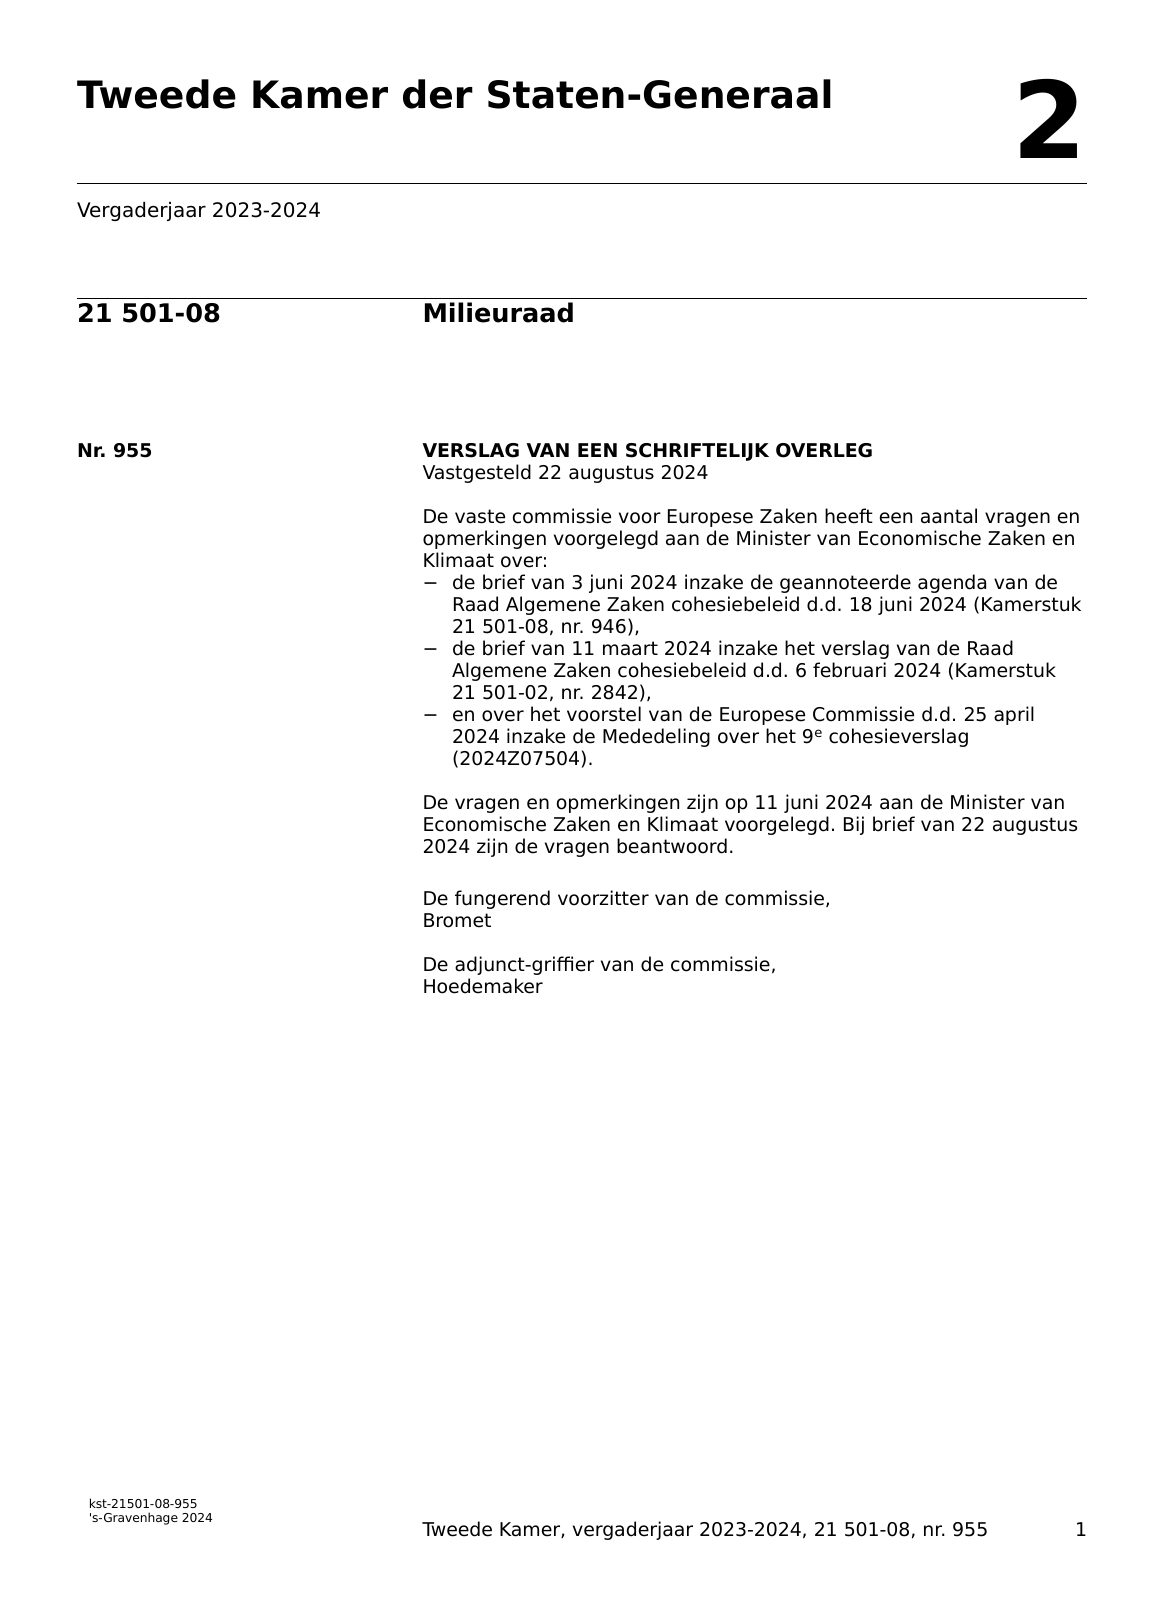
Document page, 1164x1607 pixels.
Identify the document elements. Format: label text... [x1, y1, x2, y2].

subtitle Nr. 955 VERSLAG VAN EEN SCHRIFTELIJK OVERLEG [77, 440, 1087, 462]
text De vaste commissie voor Europese Zaken heeft een aantal vragen en opmerkingen voorgelegd aan de Minister van Economische Zaken en Klimaat over: [422, 506, 1087, 572]
subtitle 21 501-08 Milieuraad [77, 299, 1087, 329]
text − de brief van 3 juni 2024 inzake de geannoteerde agenda van de Raad Algemene Zaken cohesiebeleid d.d. 18 juni 2024 (Kamerstuk 21 501-08, nr. 946), [422, 572, 1087, 638]
table_header Tweede Kamer der Staten-Generaal [77, 59, 886, 183]
text De vragen en opmerkingen zijn op 11 juni 2024 aan de Minister van Economische Zaken en Klimaat voorgelegd. Bij brief van 22 augustus 2024 zijn de vragen beantwoord. [422, 792, 1087, 858]
table_cell Vergaderjaar 2023-2024 [77, 184, 1087, 298]
text De adjunct-griffier van de commissie, Hoedemaker [422, 954, 1087, 998]
text − de brief van 11 maart 2024 inzake het verslag van de Raad Algemene Zaken cohesiebeleid d.d. 6 februari 2024 (Kamerstuk 21 501-02, nr. 2842), [422, 638, 1087, 704]
text 's-Gravenhage 2024 [88, 1511, 323, 1525]
table_header 2 [886, 59, 1087, 183]
text De fungerend voorzitter van de commissie, Bromet [422, 888, 1087, 932]
text kst-21501-08-955 [88, 1497, 323, 1511]
text − en over het voorstel van de Europese Commissie d.d. 25 april 2024 inzake de Mededeling over het 9e cohesieverslag (2024Z07504). [422, 704, 1087, 769]
text Vastgesteld 22 augustus 2024 [422, 462, 1087, 484]
